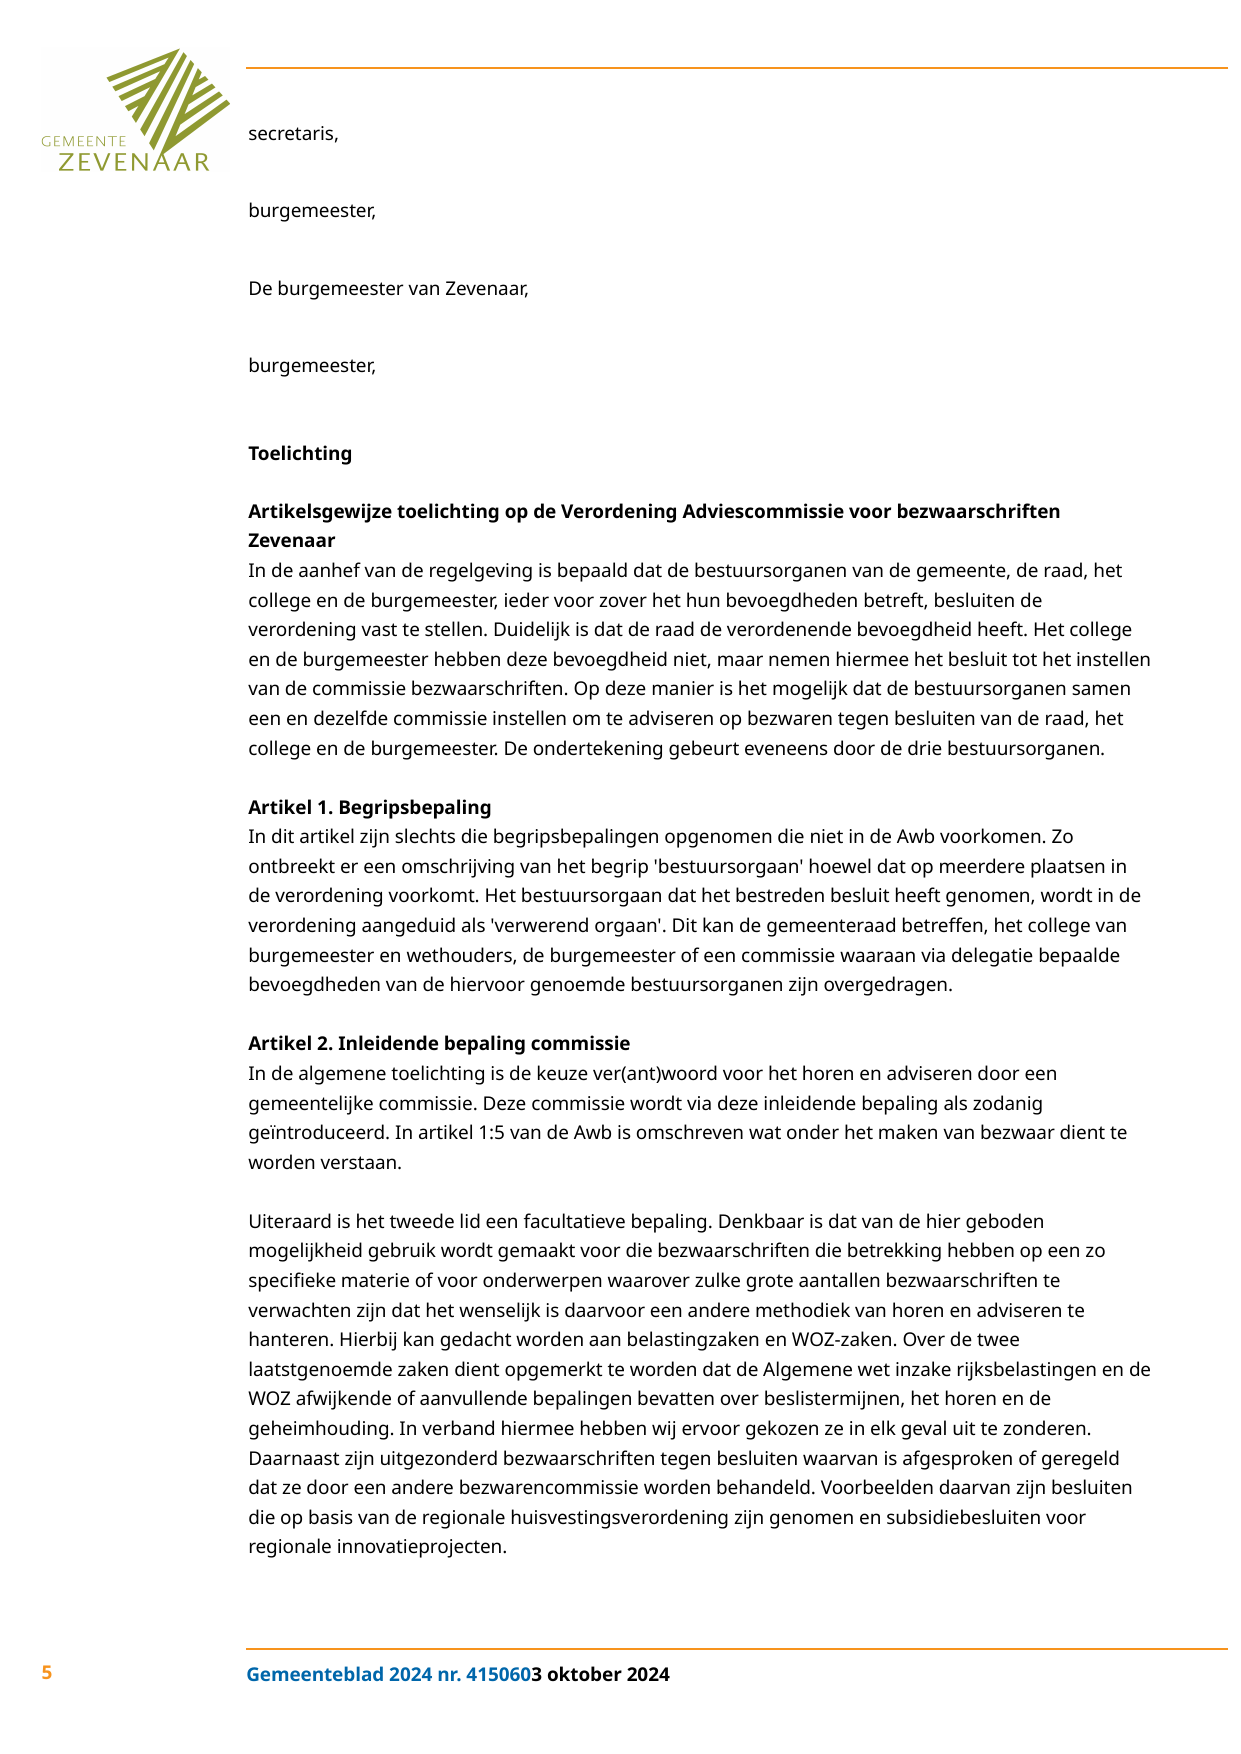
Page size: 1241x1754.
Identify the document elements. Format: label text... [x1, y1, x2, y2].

text secretaris, [248, 121, 1152, 146]
text Toelichting [248, 429, 1152, 469]
text In de algemene toelichting is de keuze ver(ant)woord voor het horen en adviseren door een gemeentelijke commissie. Deze commissie wordt via deze inleidende bepaling als zodanig geïntroduceerd. In artikel 1:5 van de Awb is omschreven wat onder het maken van bezwaar dient te worden verstaan. [248, 1060, 1152, 1175]
text burgemeester, [248, 352, 1152, 378]
text Artikel 1. Begripsbepaling [248, 794, 1152, 820]
picture [41, 47, 231, 172]
text Artikelsgewijze toelichting op de Verordening Adviescommissie voor bezwaarschriften Zevenaar [248, 498, 1152, 553]
text In dit artikel zijn slechts die begripsbepalingen opgenomen die niet in de Awb voorkomen. Zo ontbreekt er een omschrijving van het begrip 'bestuursorgaan' hoewel dat op meerdere plaatsen in de verordening voorkomt. Het bestuursorgaan dat het bestreden besluit heeft genomen, wordt in de verordening aangeduid als 'verwerend orgaan'. Dit kan de gemeenteraad betreffen, het college van burgemeester en wethouders, de burgemeester of een commissie waaraan via delegatie bepaalde bevoegdheden van de hiervoor genoemde bestuursorganen zijn overgedragen. [248, 823, 1152, 997]
text Uiteraard is het tweede lid een facultatieve bepaling. Denkbaar is dat van de hier geboden mogelijkheid gebruik wordt gemaakt voor die bezwaarschriften die betrekking hebben op een zo specifieke materie of voor onderwerpen waarover zulke grote aantallen bezwaarschriften te verwachten zijn dat het wenselijk is daarvoor een andere methodiek van horen en adviseren te hanteren. Hierbij kan gedacht worden aan belastingzaken en WOZ-zaken. Over de twee laatstgenoemde zaken dient opgemerkt te worden dat de Algemene wet inzake rijksbelastingen en de WOZ afwijkende of aanvullende bepalingen bevatten over beslistermijnen, het horen en de geheimhouding. In verband hiermee hebben wij ervoor gekozen ze in elk geval uit te zonderen. Daarnaast zijn uitgezonderd bezwaarschriften tegen besluiten waarvan is afgesproken of geregeld dat ze door een andere bezwarencommissie worden behandeld. Voorbeelden daarvan zijn besluiten die op basis van de regionale huisvestingsverordening zijn genomen en subsidiebesluiten voor regionale innovatieprojecten. [248, 1208, 1152, 1559]
text burgemeester, [248, 198, 1152, 223]
text De burgemeester van Zevenaar, [248, 275, 1152, 301]
text In de aanhef van de regelgeving is bepaald dat de bestuursorganen van de gemeente, de raad, het college en de burgemeester, ieder voor zover het hun bevoegdheden betreft, besluiten de verordening vast te stellen. Duidelijk is dat de raad de verordenende bevoegdheid heeft. Het college en de burgemeester hebben deze bevoegdheid niet, maar nemen hiermee het besluit tot het instellen van de commissie bezwaarschriften. Op deze manier is het mogelijk dat de bestuursorganen samen een en dezelfde commissie instellen om te adviseren op bezwaren tegen besluiten van de raad, het college en de burgemeester. De ondertekening gebeurt eveneens door de drie bestuursorganen. [248, 557, 1152, 761]
text Artikel 2. Inleidende bepaling commissie [248, 1031, 1152, 1056]
